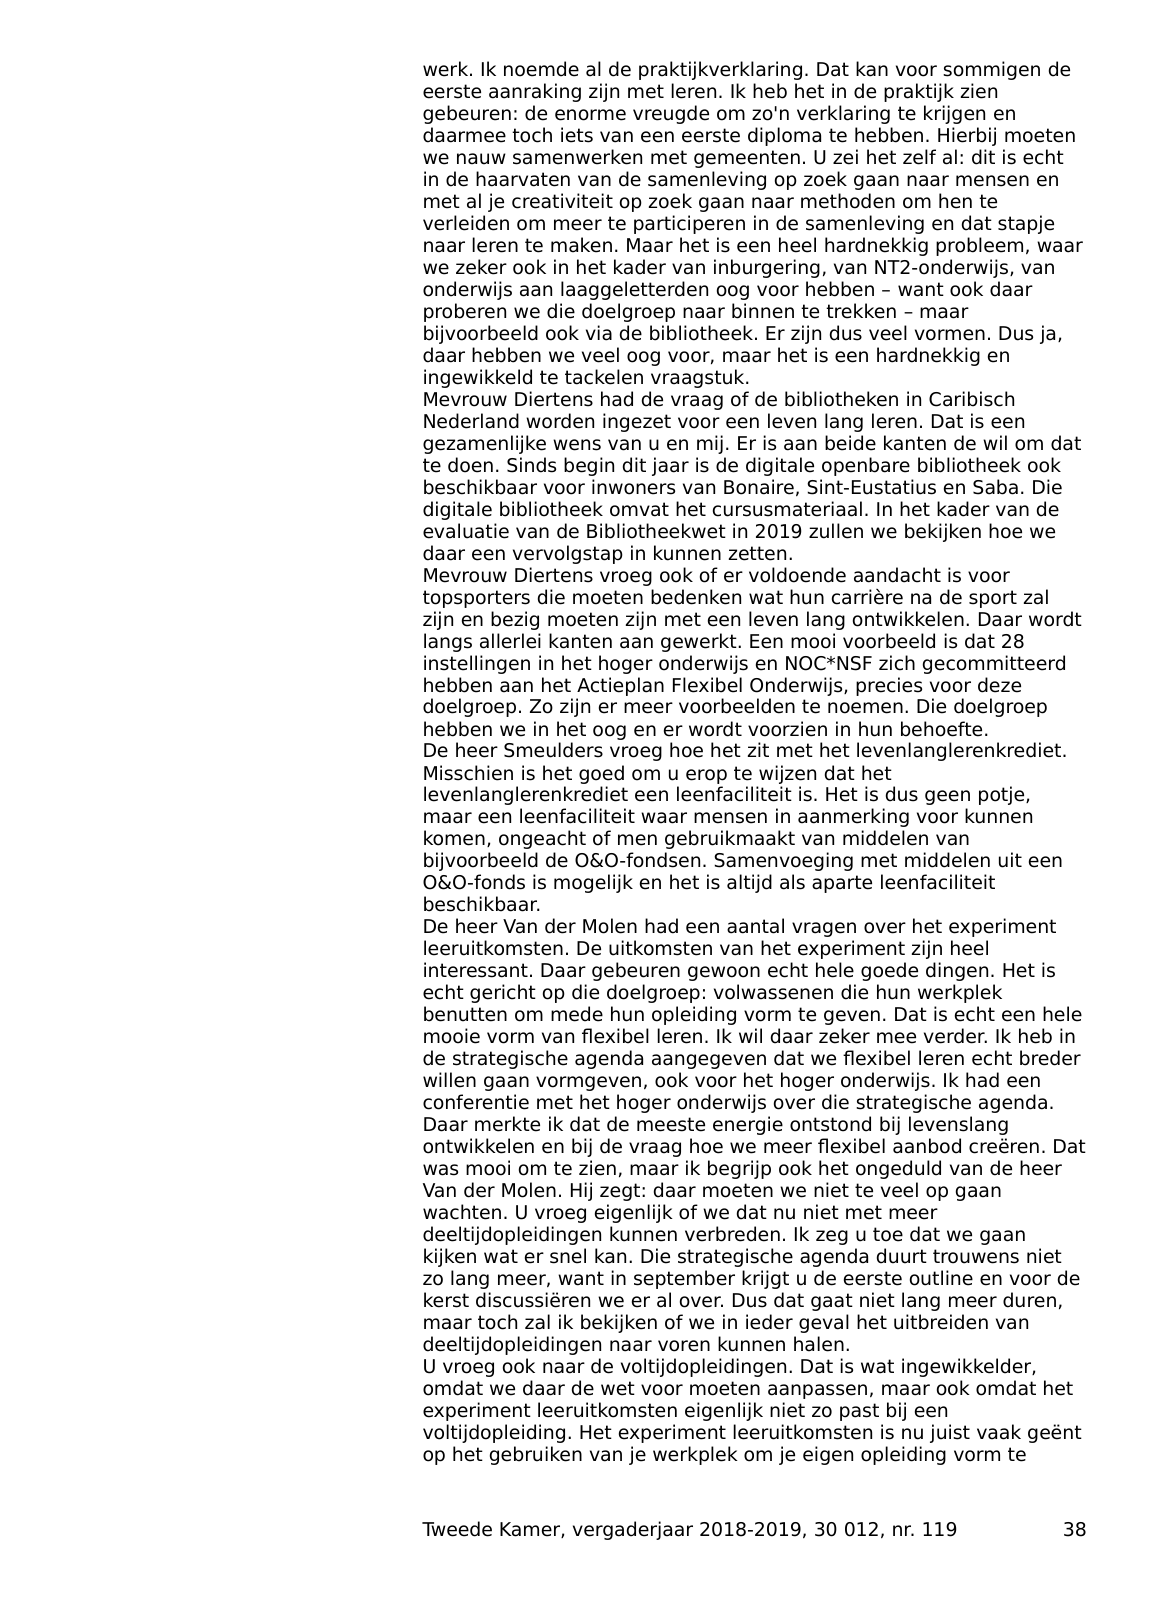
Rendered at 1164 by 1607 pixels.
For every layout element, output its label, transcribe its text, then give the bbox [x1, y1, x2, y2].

text Mevrouw Diertens vroeg ook of er voldoende aandacht is voor topsporters die moeten bedenken wat hun carrière na de sport zal zijn en bezig moeten zijn met een leven lang ontwikkelen. Daar wordt langs allerlei kanten aan gewerkt. Een mooi voorbeeld is dat 28 instellingen in het hoger onderwijs en NOC*NSF zich gecommitteerd hebben aan het Actieplan Flexibel Onderwijs, precies voor deze doelgroep. Zo zijn er meer voorbeelden te noemen. Die doelgroep hebben we in het oog en er wordt voorzien in hun behoefte. [422, 564, 1087, 740]
text werk. Ik noemde al de praktijkverklaring. Dat kan voor sommigen de eerste aanraking zijn met leren. Ik heb het in de praktijk zien gebeuren: de enorme vreugde om zo'n verklaring te krijgen en daarmee toch iets van een eerste diploma te hebben. Hierbij moeten we nauw samenwerken met gemeenten. U zei het zelf al: dit is echt in de haarvaten van de samenleving op zoek gaan naar mensen en met al je creativiteit op zoek gaan naar methoden om hen te verleiden om meer te participeren in de samenleving en dat stapje naar leren te maken. Maar het is een heel hardnekkig probleem, waar we zeker ook in het kader van inburgering, van NT2-onderwijs, van onderwijs aan laaggeletterden oog voor hebben – want ook daar proberen we die doelgroep naar binnen te trekken – maar bijvoorbeeld ook via de bibliotheek. Er zijn dus veel vormen. Dus ja, daar hebben we veel oog voor, maar het is een hardnekkig en ingewikkeld te tackelen vraagstuk. [422, 59, 1087, 389]
text Mevrouw Diertens had de vraag of de bibliotheken in Caribisch Nederland worden ingezet voor een leven lang leren. Dat is een gezamenlijke wens van u en mij. Er is aan beide kanten de wil om dat te doen. Sinds begin dit jaar is de digitale openbare bibliotheek ook beschikbaar voor inwoners van Bonaire, Sint-Eustatius en Saba. Die digitale bibliotheek omvat het cursusmateriaal. In het kader van de evaluatie van de Bibliotheekwet in 2019 zullen we bekijken hoe we daar een vervolgstap in kunnen zetten. [422, 389, 1087, 564]
text De heer Van der Molen had een aantal vragen over het experiment leeruitkomsten. De uitkomsten van het experiment zijn heel interessant. Daar gebeuren gewoon echt hele goede dingen. Het is echt gericht op die doelgroep: volwassenen die hun werkplek benutten om mede hun opleiding vorm te geven. Dat is echt een hele mooie vorm van flexibel leren. Ik wil daar zeker mee verder. Ik heb in de strategische agenda aangegeven dat we flexibel leren echt breder willen gaan vormgeven, ook voor het hoger onderwijs. Ik had een conferentie met het hoger onderwijs over die strategische agenda. Daar merkte ik dat de meeste energie ontstond bij levenslang ontwikkelen en bij de vraag hoe we meer flexibel aanbod creëren. Dat was mooi om te zien, maar ik begrijp ook het ongeduld van de heer Van der Molen. Hij zegt: daar moeten we niet te veel op gaan wachten. U vroeg eigenlijk of we dat nu niet met meer deeltijdopleidingen kunnen verbreden. Ik zeg u toe dat we gaan kijken wat er snel kan. Die strategische agenda duurt trouwens niet zo lang meer, want in september krijgt u de eerste outline en voor de kerst discussiëren we er al over. Dus dat gaat niet lang meer duren, maar toch zal ik bekijken of we in ieder geval het uitbreiden van deeltijdopleidingen naar voren kunnen halen. [422, 916, 1087, 1356]
text U vroeg ook naar de voltijdopleidingen. Dat is wat ingewikkelder, omdat we daar de wet voor moeten aanpassen, maar ook omdat het experiment leeruitkomsten eigenlijk niet zo past bij een voltijdopleiding. Het experiment leeruitkomsten is nu juist vaak geënt op het gebruiken van je werkplek om je eigen opleiding vorm te [422, 1356, 1087, 1466]
text De heer Smeulders vroeg hoe het zit met het levenlanglerenkrediet. Misschien is het goed om u erop te wijzen dat het levenlanglerenkrediet een leenfaciliteit is. Het is dus geen potje, maar een leenfaciliteit waar mensen in aanmerking voor kunnen komen, ongeacht of men gebruikmaakt van middelen van bijvoorbeeld de O&O-fondsen. Samenvoeging met middelen uit een O&O-fonds is mogelijk en het is altijd als aparte leenfaciliteit beschikbaar. [422, 740, 1087, 916]
